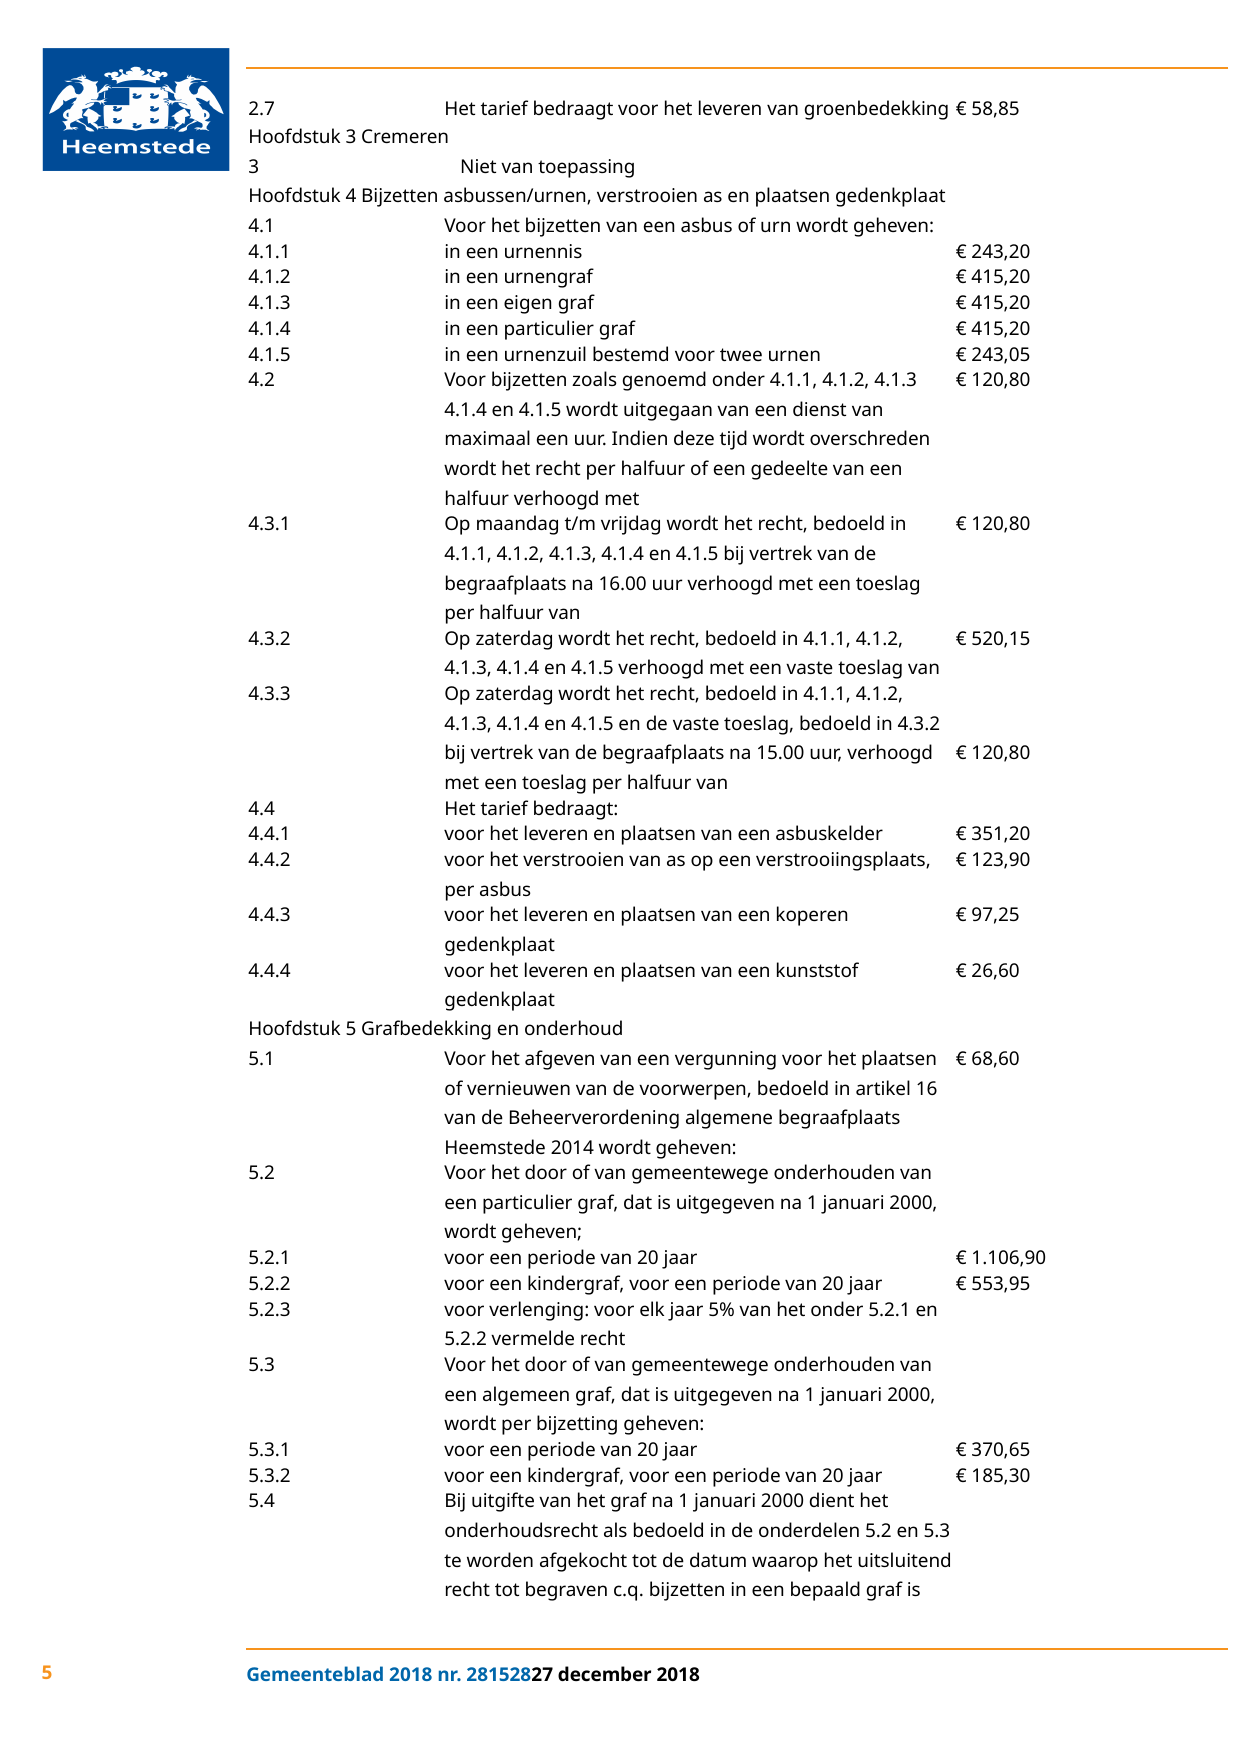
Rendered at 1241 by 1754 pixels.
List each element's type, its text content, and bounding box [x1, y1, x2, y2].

table_cell 4.3.3 [248, 680, 444, 795]
table_cell voor verlenging: voor elk jaar 5% van het onder 5.2.1 en 5.2.2 vermelde recht [444, 1296, 956, 1351]
table_cell € 520,15 [956, 625, 1152, 680]
picture [41, 47, 231, 172]
table_cell 4.1.5 [248, 341, 444, 366]
table_cell 4.4.1 [248, 821, 444, 846]
table_cell 2.7 [248, 95, 444, 121]
table_cell € 553,95 [956, 1270, 1152, 1296]
table_cell € 351,20 [956, 821, 1152, 846]
table_cell voor het leveren en plaatsen van een kunststof gedenkplaat [444, 957, 956, 1012]
table_header 4.1 [248, 212, 444, 238]
table_header [838, 154, 1152, 179]
table_cell 4.1.4 [248, 315, 444, 341]
table_cell Op zaterdag wordt het recht, bedoeld in 4.1.1, 4.1.2, 4.1.3, 4.1.4 en 4.1.5 verhoogd met een vaste toeslag van [444, 625, 956, 680]
table_header Voor het bijzetten van een asbus of urn wordt geheven: [444, 212, 956, 238]
table_cell in een urnenzuil bestemd voor twee urnen [444, 341, 956, 366]
table_cell € 120,80 [956, 511, 1152, 625]
table_cell in een eigen graf [444, 289, 956, 315]
table_cell € 185,30 [956, 1462, 1152, 1488]
table_cell 4.3.2 [248, 625, 444, 680]
table_cell voor het leveren en plaatsen van een asbuskelder [444, 821, 956, 846]
table_cell Op zaterdag wordt het recht, bedoeld in 4.1.1, 4.1.2, 4.1.3, 4.1.4 en 4.1.5 en de vaste toeslag, bedoeld in 4.3.2 bij vertrek van de begraafplaats na 15.00 uur, verhoogd met een toeslag per halfuur van [444, 680, 956, 795]
table_cell 4.2 [248, 366, 444, 511]
table_cell 4.4.2 [248, 846, 444, 902]
text Hoofdstuk 3 Cremeren [248, 124, 1152, 149]
table_cell in een urnennis [444, 238, 956, 263]
table_cell voor een periode van 20 jaar [444, 1436, 956, 1462]
text Hoofdstuk 5 Grafbedekking en onderhoud [248, 1015, 1152, 1041]
table_cell € 415,20 [956, 264, 1152, 289]
table_cell Bij uitgifte van het graf na 1 januari 2000 dient het onderhoudsrecht als bedoeld in de onderdelen 5.2 en 5.3 te worden afgekocht tot de datum waarop het uitsluitend recht tot begraven c.q. bijzetten in een bepaald graf is [444, 1488, 956, 1602]
table_cell in een particulier graf [444, 315, 956, 341]
table_cell € 120,80 [956, 680, 1152, 795]
table_cell € 58,85 [956, 95, 1152, 121]
table_cell voor het leveren en plaatsen van een koperen gedenkplaat [444, 902, 956, 957]
table_cell voor een periode van 20 jaar [444, 1245, 956, 1270]
table_cell € 26,60 [956, 957, 1152, 1012]
table_cell 4.1.2 [248, 264, 444, 289]
table_cell 4.1.1 [248, 238, 444, 263]
table_cell voor een kindergraf, voor een periode van 20 jaar [444, 1270, 956, 1296]
table_cell Voor het door of van gemeentewege onderhouden van een particulier graf, dat is uitgegeven na 1 januari 2000, wordt geheven; [444, 1160, 956, 1244]
table_cell 5.4 [248, 1488, 444, 1602]
table_cell 4.4.4 [248, 957, 444, 1012]
table_cell € 120,80 [956, 366, 1152, 511]
table_cell € 415,20 [956, 315, 1152, 341]
table_cell € 1.106,90 [956, 1245, 1152, 1270]
table_cell € 123,90 [956, 846, 1152, 902]
table_cell € 243,20 [956, 238, 1152, 263]
table_header € 68,60 [956, 1045, 1152, 1159]
table_cell voor een kindergraf, voor een periode van 20 jaar [444, 1462, 956, 1488]
table_cell [956, 795, 1152, 821]
table_cell voor het verstrooien van as op een verstrooiingsplaats, per asbus [444, 846, 956, 902]
table_cell € 243,05 [956, 341, 1152, 366]
table_cell [956, 1351, 1152, 1436]
table_header Voor het afgeven van een vergunning voor het plaatsen of vernieuwen van de voorwerpen, bedoeld in artikel 16 van de Beheerverordening algemene begraafplaats Heemstede 2014 wordt geheven: [444, 1045, 956, 1159]
table_header [956, 212, 1152, 238]
table_cell 4.3.1 [248, 511, 444, 625]
table_cell in een urnengraf [444, 264, 956, 289]
table_cell [956, 1296, 1152, 1351]
table_cell 4.4 [248, 795, 444, 821]
table_cell € 97,25 [956, 902, 1152, 957]
table_cell € 415,20 [956, 289, 1152, 315]
table_cell Het tarief bedraagt: [444, 795, 956, 821]
table_header 5.1 [248, 1045, 444, 1159]
table_cell Voor bijzetten zoals genoemd onder 4.1.1, 4.1.2, 4.1.3 4.1.4 en 4.1.5 wordt uitgegaan van een dienst van maximaal een uur. Indien deze tijd wordt overschreden wordt het recht per halfuur of een gedeelte van een halfuur verhoogd met [444, 366, 956, 511]
table_cell 5.2.3 [248, 1296, 444, 1351]
table_cell 5.3.1 [248, 1436, 444, 1462]
table_cell [956, 1160, 1152, 1244]
table_cell € 370,65 [956, 1436, 1152, 1462]
table_cell 5.2.2 [248, 1270, 444, 1296]
table_header Niet van toepassing [460, 154, 838, 179]
table_cell Het tarief bedraagt voor het leveren van groenbedekking [444, 95, 956, 121]
table_cell 5.2 [248, 1160, 444, 1244]
table_cell 4.1.3 [248, 289, 444, 315]
text Hoofdstuk 4 Bijzetten asbussen/urnen, verstrooien as en plaatsen gedenkplaat [248, 182, 1152, 208]
table_cell 5.3 [248, 1351, 444, 1436]
table_cell 5.3.2 [248, 1462, 444, 1488]
table_cell Op maandag t/m vrijdag wordt het recht, bedoeld in 4.1.1, 4.1.2, 4.1.3, 4.1.4 en 4.1.5 bij vertrek van de begraafplaats na 16.00 uur verhoogd met een toeslag per halfuur van [444, 511, 956, 625]
table_cell 5.2.1 [248, 1245, 444, 1270]
table_cell Voor het door of van gemeentewege onderhouden van een algemeen graf, dat is uitgegeven na 1 januari 2000, wordt per bijzetting geheven: [444, 1351, 956, 1436]
table_cell 4.4.3 [248, 902, 444, 957]
table_header 3 [248, 154, 460, 179]
table_cell [956, 1488, 1152, 1602]
